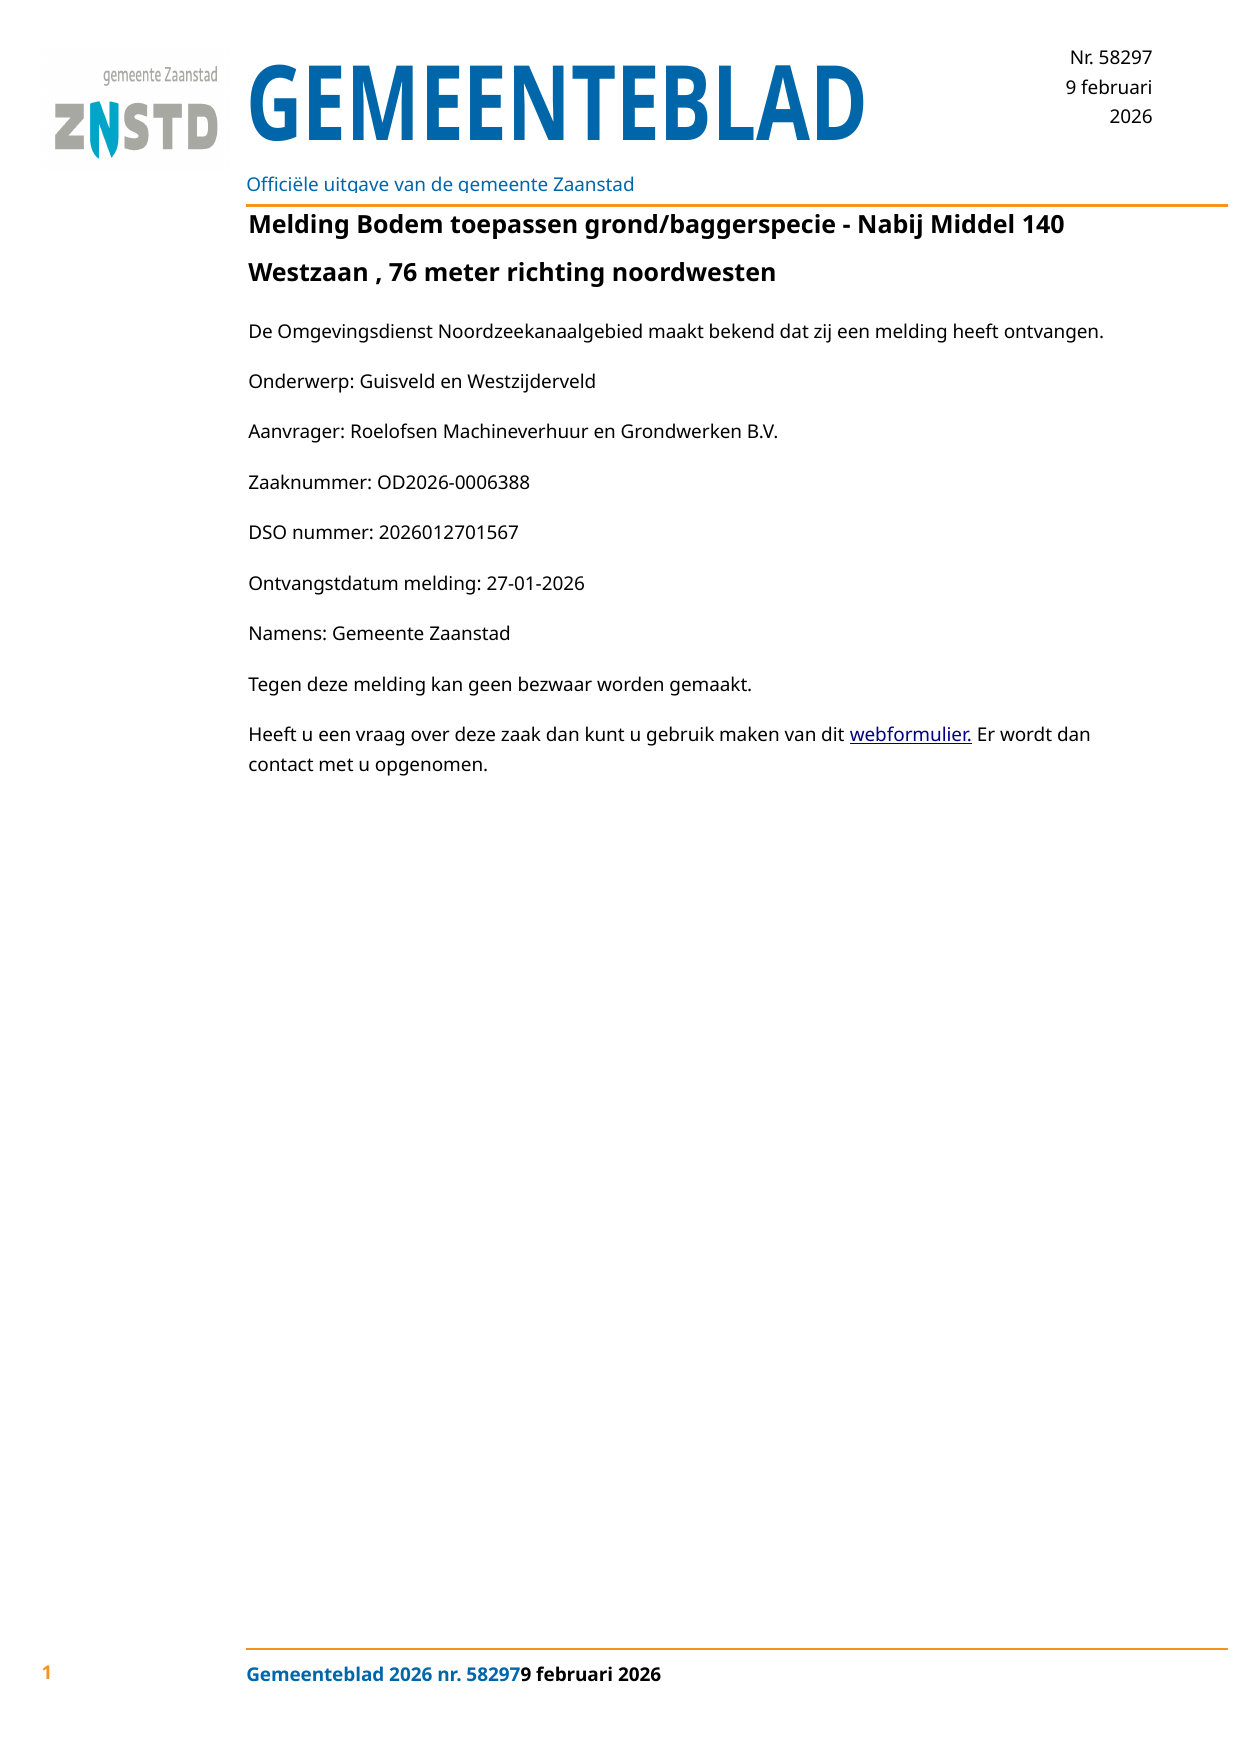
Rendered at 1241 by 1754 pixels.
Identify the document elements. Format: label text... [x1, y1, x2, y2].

text Zaaknummer: OD2026-0006388 [248, 469, 1152, 495]
text Melding Bodem toepassen grond/baggerspecie - Nabij Middel 140 Westzaan , 76 meter richting noordwesten [248, 207, 1152, 288]
text Onderwerp: Guisveld en Westzijderveld [248, 368, 1152, 394]
text Namens: Gemeente Zaanstad [248, 620, 1152, 646]
text Heeft u een vraag over deze zaak dan kunt u gebruik maken van dit webformulier. Er wordt dan contact met u opgenomen. [248, 721, 1152, 777]
text De Omgevingsdienst Noordzeekanaalgebied maakt bekend dat zij een melding heeft ontvangen. [248, 318, 1152, 344]
text DSO nummer: 2026012701567 [248, 519, 1152, 545]
text Aanvrager: Roelofsen Machineverhuur en Grondwerken B.V. [248, 419, 1152, 444]
text Ontvangstdatum melding: 27-01-2026 [248, 570, 1152, 596]
picture [41, 47, 231, 172]
text Tegen deze melding kan geen bezwaar worden gemaakt. [248, 671, 1152, 697]
